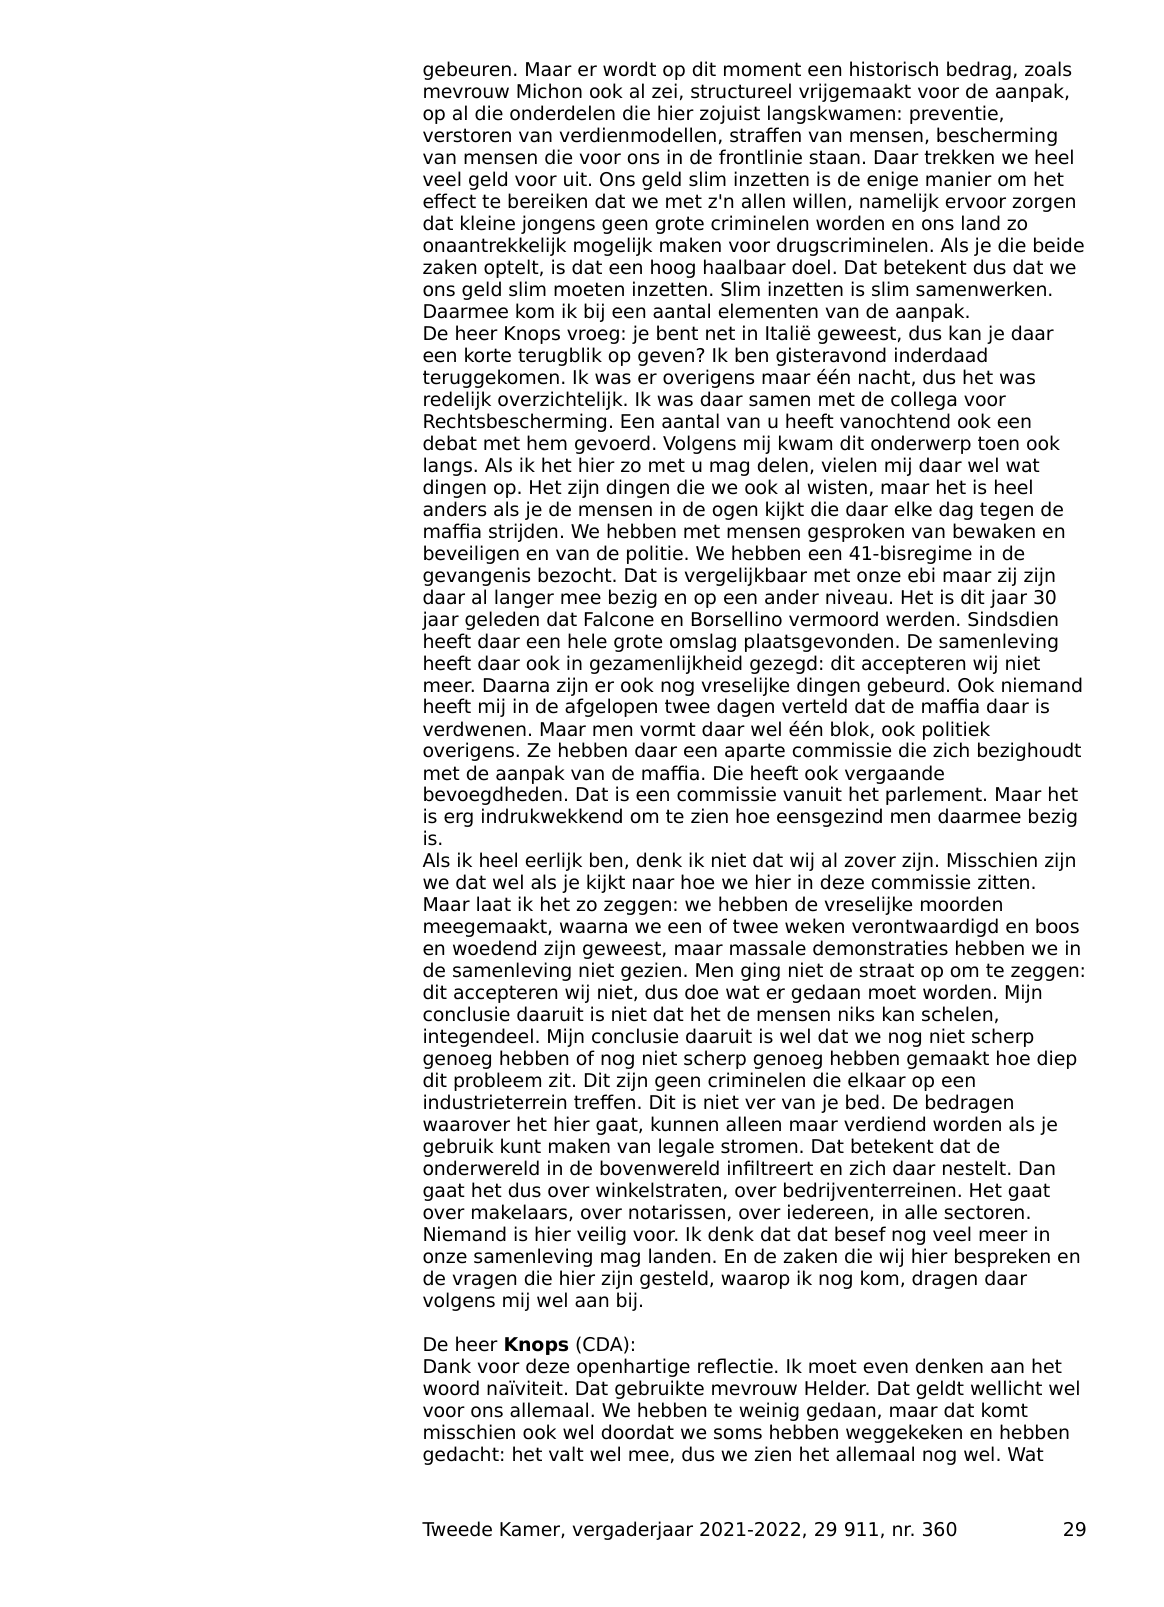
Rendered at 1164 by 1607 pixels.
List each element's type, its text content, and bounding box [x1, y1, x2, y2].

text Als ik heel eerlijk ben, denk ik niet dat wij al zover zijn. Misschien zijn we dat wel als je kijkt naar hoe we hier in deze commissie zitten. Maar laat ik het zo zeggen: we hebben de vreselijke moorden meegemaakt, waarna we een of twee weken verontwaardigd en boos en woedend zijn geweest, maar massale demonstraties hebben we in de samenleving niet gezien. Men ging niet de straat op om te zeggen: dit accepteren wij niet, dus doe wat er gedaan moet worden. Mijn conclusie daaruit is niet dat het de mensen niks kan schelen, integendeel. Mijn conclusie daaruit is wel dat we nog niet scherp genoeg hebben of nog niet scherp genoeg hebben gemaakt hoe diep dit probleem zit. Dit zijn geen criminelen die elkaar op een industrieterrein treffen. Dit is niet ver van je bed. De bedragen waarover het hier gaat, kunnen alleen maar verdiend worden als je gebruik kunt maken van legale stromen. Dat betekent dat de onderwereld in de bovenwereld infiltreert en zich daar nestelt. Dan gaat het dus over winkelstraten, over bedrijventerreinen. Het gaat over makelaars, over notarissen, over iedereen, in alle sectoren. Niemand is hier veilig voor. Ik denk dat dat besef nog veel meer in onze samenleving mag landen. En de zaken die wij hier bespreken en de vragen die hier zijn gesteld, waarop ik nog kom, dragen daar volgens mij wel aan bij. [422, 850, 1087, 1312]
text Dank voor deze openhartige reflectie. Ik moet even denken aan het woord naïviteit. Dat gebruikte mevrouw Helder. Dat geldt wellicht wel voor ons allemaal. We hebben te weinig gedaan, maar dat komt misschien ook wel doordat we soms hebben weggekeken en hebben gedacht: het valt wel mee, dus we zien het allemaal nog wel. Wat [422, 1356, 1087, 1466]
text De heer Knops (CDA): [422, 1334, 1087, 1356]
text gebeuren. Maar er wordt op dit moment een historisch bedrag, zoals mevrouw Michon ook al zei, structureel vrijgemaakt voor de aanpak, op al die onderdelen die hier zojuist langskwamen: preventie, verstoren van verdienmodellen, straffen van mensen, bescherming van mensen die voor ons in de frontlinie staan. Daar trekken we heel veel geld voor uit. Ons geld slim inzetten is de enige manier om het effect te bereiken dat we met z'n allen willen, namelijk ervoor zorgen dat kleine jongens geen grote criminelen worden en ons land zo onaantrekkelijk mogelijk maken voor drugscriminelen. Als je die beide zaken optelt, is dat een hoog haalbaar doel. Dat betekent dus dat we ons geld slim moeten inzetten. Slim inzetten is slim samenwerken. Daarmee kom ik bij een aantal elementen van de aanpak. [422, 59, 1087, 323]
text De heer Knops vroeg: je bent net in Italië geweest, dus kan je daar een korte terugblik op geven? Ik ben gisteravond inderdaad teruggekomen. Ik was er overigens maar één nacht, dus het was redelijk overzichtelijk. Ik was daar samen met de collega voor Rechtsbescherming. Een aantal van u heeft vanochtend ook een debat met hem gevoerd. Volgens mij kwam dit onderwerp toen ook langs. Als ik het hier zo met u mag delen, vielen mij daar wel wat dingen op. Het zijn dingen die we ook al wisten, maar het is heel anders als je de mensen in de ogen kijkt die daar elke dag tegen de maffia strijden. We hebben met mensen gesproken van bewaken en beveiligen en van de politie. We hebben een 41-bisregime in de gevangenis bezocht. Dat is vergelijkbaar met onze ebi maar zij zijn daar al langer mee bezig en op een ander niveau. Het is dit jaar 30 jaar geleden dat Falcone en Borsellino vermoord werden. Sindsdien heeft daar een hele grote omslag plaatsgevonden. De samenleving heeft daar ook in gezamenlijkheid gezegd: dit accepteren wij niet meer. Daarna zijn er ook nog vreselijke dingen gebeurd. Ook niemand heeft mij in de afgelopen twee dagen verteld dat de maffia daar is verdwenen. Maar men vormt daar wel één blok, ook politiek overigens. Ze hebben daar een aparte commissie die zich bezighoudt met de aanpak van de maffia. Die heeft ook vergaande bevoegdheden. Dat is een commissie vanuit het parlement. Maar het is erg indrukwekkend om te zien hoe eensgezind men daarmee bezig is. [422, 323, 1087, 850]
